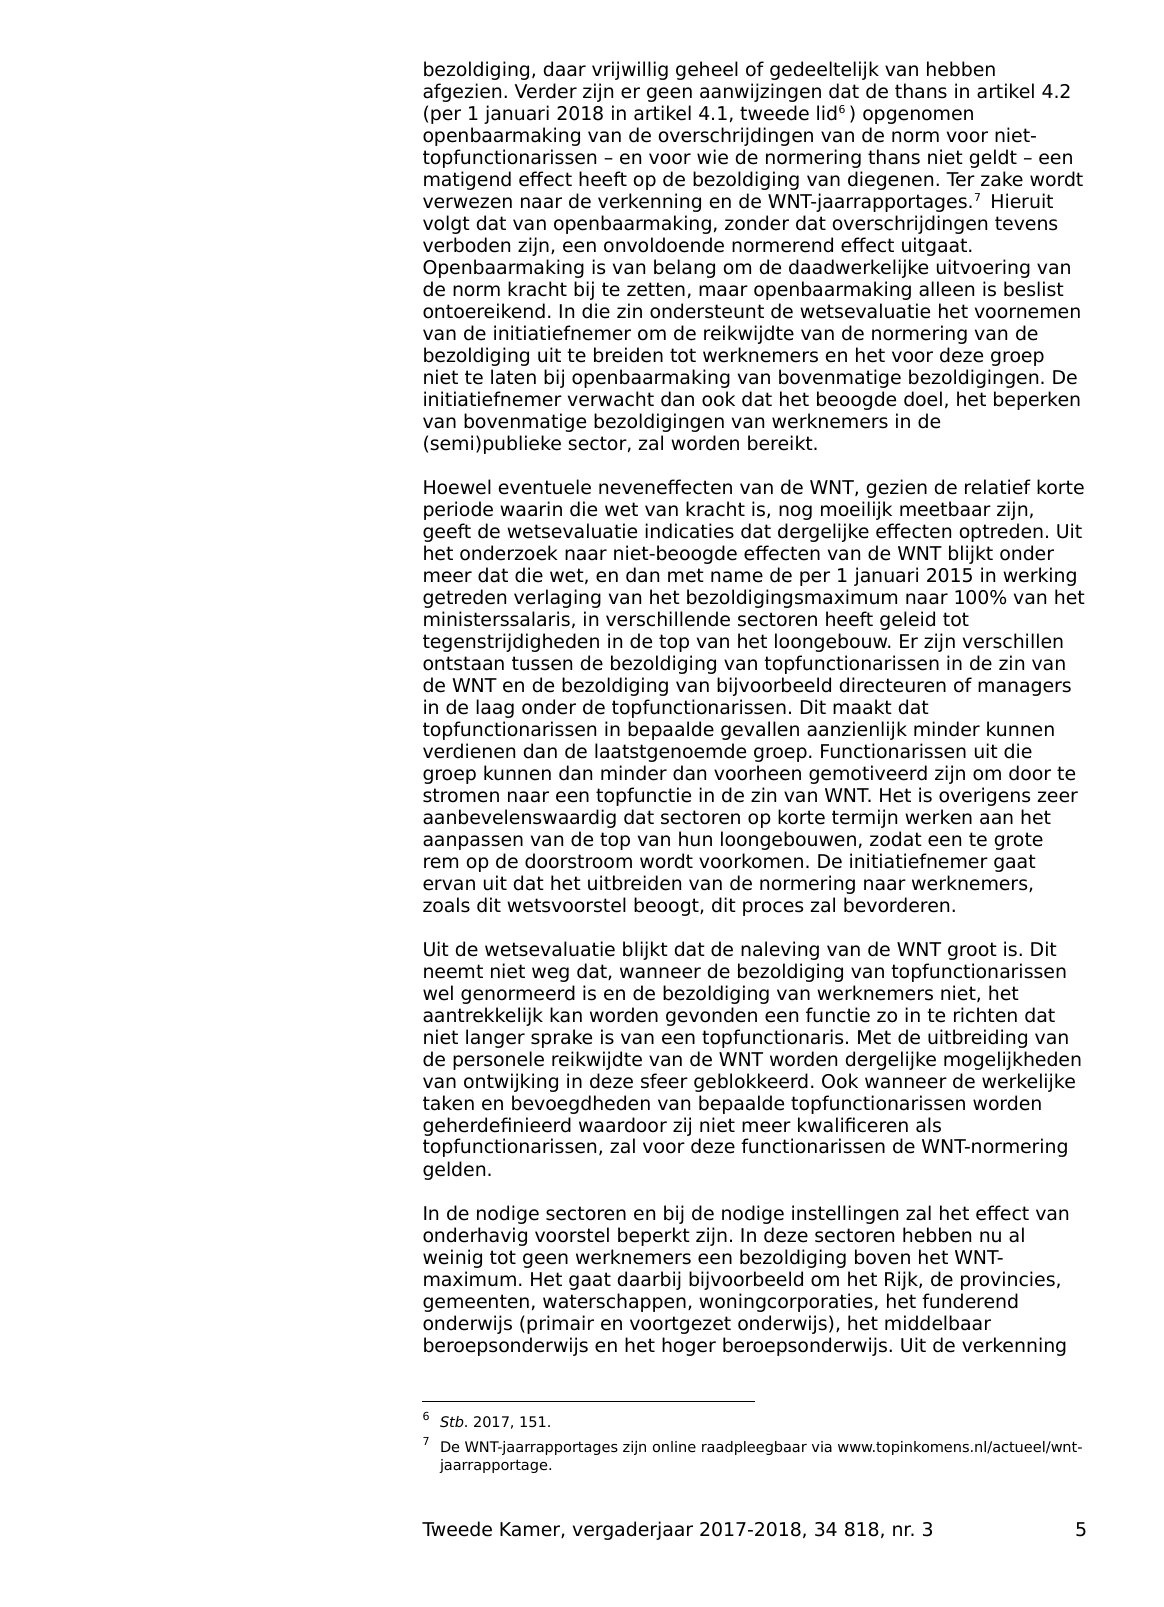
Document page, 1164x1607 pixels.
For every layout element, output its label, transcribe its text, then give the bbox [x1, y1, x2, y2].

text Stb. 2017, 151. [422, 1410, 1087, 1432]
text bezoldiging, daar vrijwillig geheel of gedeeltelijk van hebben afgezien. Verder zijn er geen aanwijzingen dat de thans in artikel 4.2 (per 1 januari 2018 in artikel 4.1, tweede lid) opgenomen openbaarmaking van de overschrijdingen van de norm voor niet-topfunctionarissen – en voor wie de normering thans niet geldt – een matigend effect heeft op de bezoldiging van diegenen. Ter zake wordt verwezen naar de verkenning en de WNT-jaarrapportages. Hieruit volgt dat van openbaarmaking, zonder dat overschrijdingen tevens verboden zijn, een onvoldoende normerend effect uitgaat. Openbaarmaking is van belang om de daadwerkelijke uitvoering van de norm kracht bij te zetten, maar openbaarmaking alleen is beslist ontoereikend. In die zin ondersteunt de wetsevaluatie het voornemen van de initiatiefnemer om de reikwijdte van de normering van de bezoldiging uit te breiden tot werknemers en het voor deze groep niet te laten bij openbaarmaking van bovenmatige bezoldigingen. De initiatiefnemer verwacht dan ook dat het beoogde doel, het beperken van bovenmatige bezoldigingen van werknemers in de (semi)publieke sector, zal worden bereikt. [422, 59, 1087, 455]
text In de nodige sectoren en bij de nodige instellingen zal het effect van onderhavig voorstel beperkt zijn. In deze sectoren hebben nu al weinig tot geen werknemers een bezoldiging boven het WNT-maximum. Het gaat daarbij bijvoorbeeld om het Rijk, de provincies, gemeenten, waterschappen, woningcorporaties, het funderend onderwijs (primair en voortgezet onderwijs), het middelbaar beroepsonderwijs en het hoger beroepsonderwijs. Uit de verkenning [422, 1203, 1087, 1356]
text De WNT-jaarrapportages zijn online raadpleegbaar via www.topinkomens.nl/actueel/wnt-jaarrapportage. [422, 1435, 1087, 1474]
text Uit de wetsevaluatie blijkt dat de naleving van de WNT groot is. Dit neemt niet weg dat, wanneer de bezoldiging van topfunctionarissen wel genormeerd is en de bezoldiging van werknemers niet, het aantrekkelijk kan worden gevonden een functie zo in te richten dat niet langer sprake is van een topfunctionaris. Met de uitbreiding van de personele reikwijdte van de WNT worden dergelijke mogelijkheden van ontwijking in deze sfeer geblokkeerd. Ook wanneer de werkelijke taken en bevoegdheden van bepaalde topfunctionarissen worden geherdefinieerd waardoor zij niet meer kwalificeren als topfunctionarissen, zal voor deze functionarissen de WNT-normering gelden. [422, 939, 1087, 1180]
text Hoewel eventuele neveneffecten van de WNT, gezien de relatief korte periode waarin die wet van kracht is, nog moeilijk meetbaar zijn, geeft de wetsevaluatie indicaties dat dergelijke effecten optreden. Uit het onderzoek naar niet-beoogde effecten van de WNT blijkt onder meer dat die wet, en dan met name de per 1 januari 2015 in werking getreden verlaging van het bezoldigingsmaximum naar 100% van het ministerssalaris, in verschillende sectoren heeft geleid tot tegenstrijdigheden in de top van het loongebouw. Er zijn verschillen ontstaan tussen de bezoldiging van topfunctionarissen in de zin van de WNT en de bezoldiging van bijvoorbeeld directeuren of managers in de laag onder de topfunctionarissen. Dit maakt dat topfunctionarissen in bepaalde gevallen aanzienlijk minder kunnen verdienen dan de laatstgenoemde groep. Functionarissen uit die groep kunnen dan minder dan voorheen gemotiveerd zijn om door te stromen naar een topfunctie in de zin van WNT. Het is overigens zeer aanbevelenswaardig dat sectoren op korte termijn werken aan het aanpassen van de top van hun loongebouwen, zodat een te grote rem op de doorstroom wordt voorkomen. De initiatiefnemer gaat ervan uit dat het uitbreiden van de normering naar werknemers, zoals dit wetsvoorstel beoogt, dit proces zal bevorderen. [422, 477, 1087, 916]
